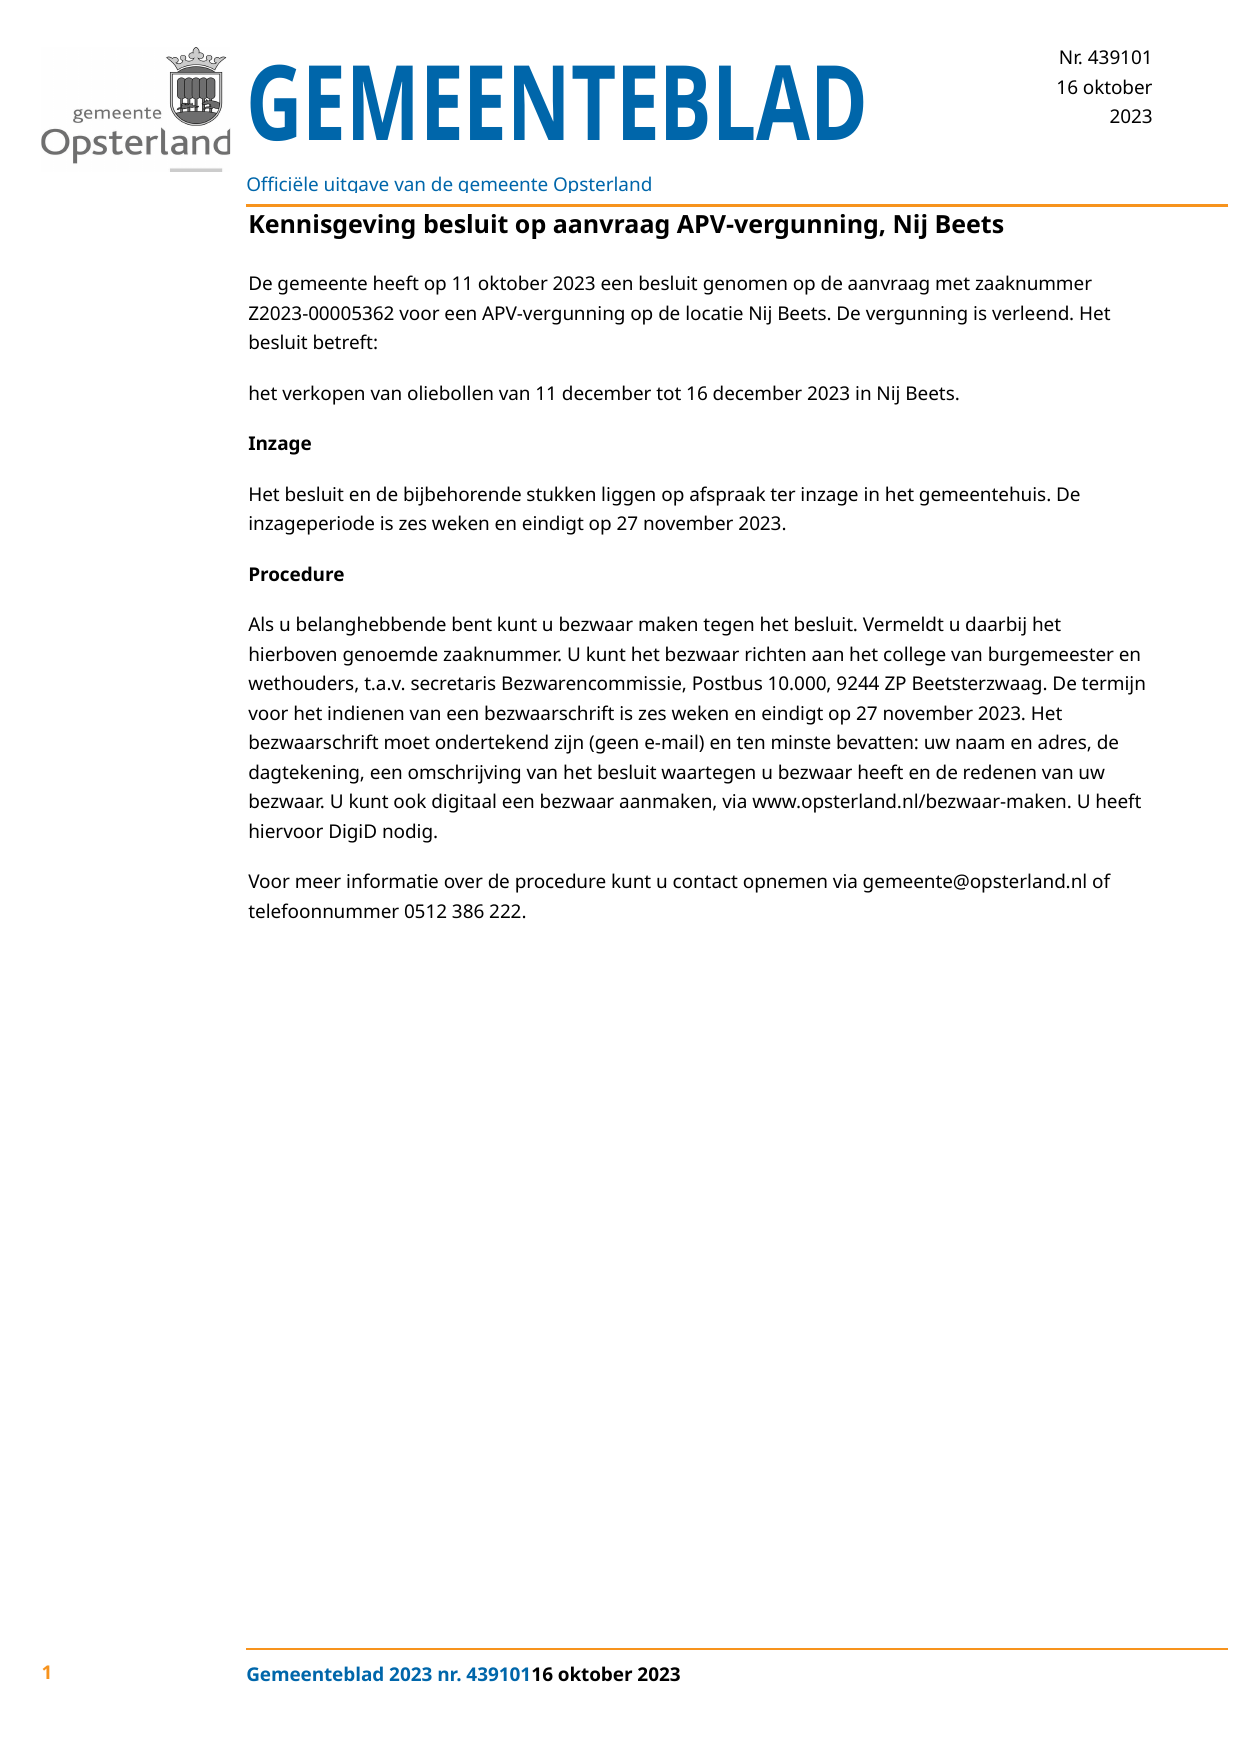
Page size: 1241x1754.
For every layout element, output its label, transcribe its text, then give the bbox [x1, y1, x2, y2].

text het verkopen van oliebollen van 11 december tot 16 december 2023 in Nij Beets. [248, 380, 1152, 406]
text Voor meer informatie over de procedure kunt u contact opnemen via gemeente@opsterland.nl of telefoonnummer 0512 386 222. [248, 869, 1152, 924]
text De gemeente heeft op 11 oktober 2023 een besluit genomen op de aanvraag met zaaknummer Z2023-00005362 voor een APV-vergunning op de locatie Nij Beets. De vergunning is verleend. Het besluit betreft: [248, 270, 1152, 355]
picture [41, 47, 231, 172]
text Inzage [248, 430, 1152, 456]
text Kennisgeving besluit op aanvraag APV-vergunning, Nij Beets [248, 207, 1152, 241]
text Het besluit en de bijbehorende stukken liggen op afspraak ter inzage in het gemeentehuis. De inzageperiode is zes weken en eindigt op 27 november 2023. [248, 481, 1152, 536]
text Procedure [248, 561, 1152, 586]
text Als u belanghebbende bent kunt u bezwaar maken tegen het besluit. Vermeldt u daarbij het hierboven genoemde zaaknummer. U kunt het bezwaar richten aan het college van burgemeester en wethouders, t.a.v. secretaris Bezwarencommissie, Postbus 10.000, 9244 ZP Beetsterzwaag. De termijn voor het indienen van een bezwaarschrift is zes weken en eindigt op 27 november 2023. Het bezwaarschrift moet ondertekend zijn (geen e-mail) en ten minste bevatten: uw naam en adres, de dagtekening, een omschrijving van het besluit waartegen u bezwaar heeft en de redenen van uw bezwaar. U kunt ook digitaal een bezwaar aanmaken, via www.opsterland.nl/bezwaar-maken. U heeft hiervoor DigiD nodig. [248, 611, 1152, 844]
